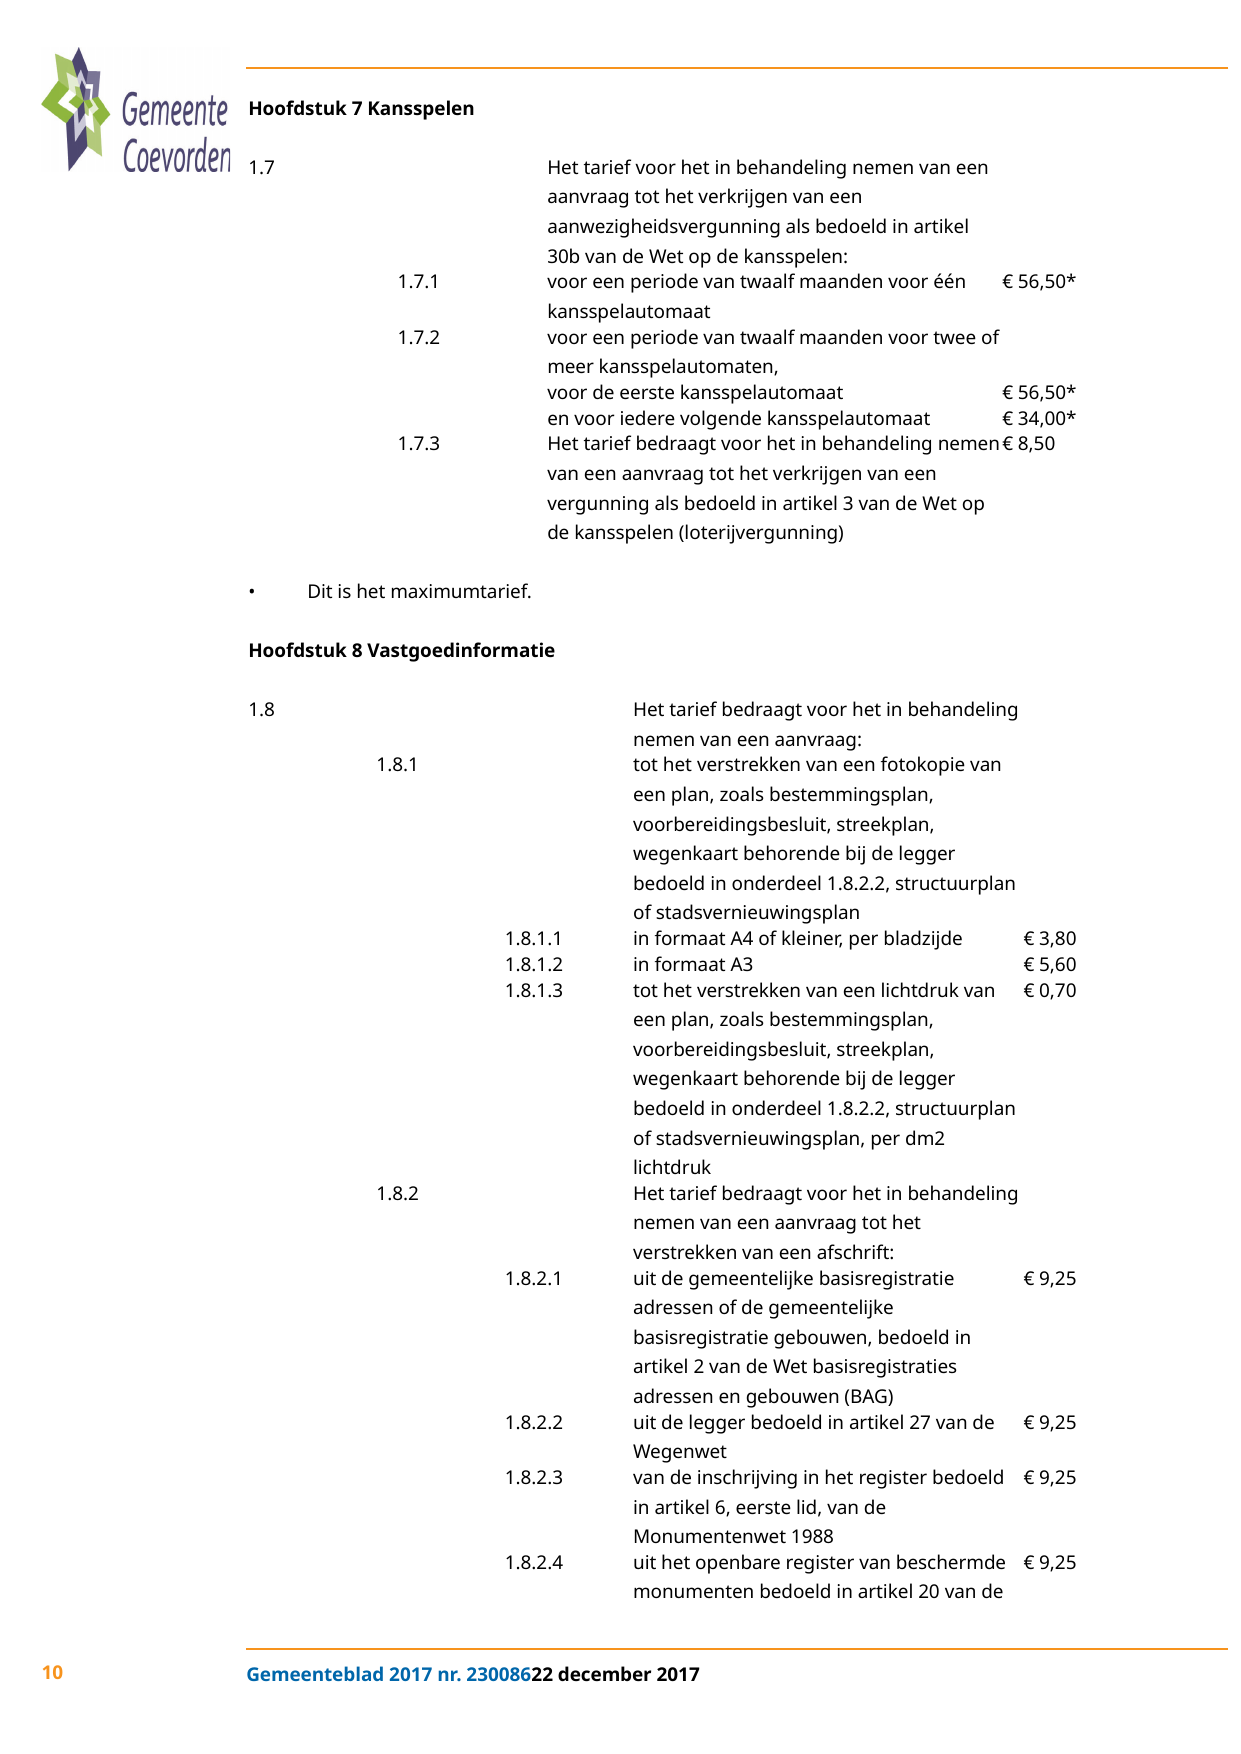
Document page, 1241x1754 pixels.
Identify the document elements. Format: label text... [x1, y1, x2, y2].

table_cell € 8,50 [1002, 431, 1152, 545]
table_cell [248, 925, 376, 951]
table_cell tot het verstrekken van een lichtdruk van een plan, zoals bestemmingsplan, voorbereidingsbesluit, streekplan, wegenkaart behorende bij de legger bedoeld in onderdeel 1.8.2.2, structuurplan of stadsvernieuwingsplan, per dm2 lichtdruk [633, 977, 1023, 1180]
table_cell [248, 752, 376, 925]
table_cell [376, 1464, 504, 1549]
table_header [505, 696, 633, 752]
text Hoofdstuk 7 Kansspelen [248, 95, 1152, 121]
table_header 1.8 [248, 696, 376, 752]
table_cell [376, 1549, 504, 1604]
table_cell [398, 379, 547, 405]
table_cell 1.8.2.3 [505, 1464, 633, 1549]
table_cell € 34,00* [1002, 405, 1152, 431]
table_cell € 3,80 [1023, 925, 1152, 951]
table_cell [505, 752, 633, 925]
table_cell voor de eerste kansspelautomaat [547, 379, 1002, 405]
table_cell [376, 925, 504, 951]
text Hoofdstuk 8 Vastgoedinformatie [248, 637, 1152, 663]
table_cell 1.7.3 [398, 431, 547, 545]
table_cell Het tarief bedraagt voor het in behandeling nemen van een aanvraag tot het verstrekken van een afschrift: [633, 1180, 1023, 1265]
table_cell [398, 405, 547, 431]
table_cell van de inschrijving in het register bedoeld in artikel 6, eerste lid, van de Monumentenwet 1988 [633, 1464, 1023, 1549]
table_cell [248, 1180, 376, 1265]
table_cell [1002, 324, 1152, 379]
table_cell € 9,25 [1023, 1464, 1152, 1549]
table_cell in formaat A4 of kleiner, per bladzijde [633, 925, 1023, 951]
table_cell [248, 431, 397, 545]
table_cell 1.8.2 [376, 1180, 504, 1265]
table_cell [248, 1549, 376, 1604]
table_cell 1.8.1.1 [505, 925, 633, 951]
table_cell uit de gemeentelijke basisregistratie adressen of de gemeentelijke basisregistratie gebouwen, bedoeld in artikel 2 van de Wet basisregistraties adressen en gebouwen (BAG) [633, 1265, 1023, 1409]
table_cell voor een periode van twaalf maanden voor één kansspelautomaat [547, 269, 1002, 324]
table_header [398, 154, 547, 268]
table_header [376, 696, 504, 752]
table_cell € 9,25 [1023, 1549, 1152, 1604]
table_cell uit de legger bedoeld in artikel 27 van de Wegenwet [633, 1409, 1023, 1464]
table_cell € 56,50* [1002, 379, 1152, 405]
table_cell [248, 379, 397, 405]
table_cell [505, 1180, 633, 1265]
table_cell 1.8.1.2 [505, 951, 633, 977]
table_cell € 56,50* [1002, 269, 1152, 324]
table_cell € 5,60 [1023, 951, 1152, 977]
table_cell in formaat A3 [633, 951, 1023, 977]
picture [41, 47, 231, 172]
table_cell 1.8.2.2 [505, 1409, 633, 1464]
table_cell uit het openbare register van beschermde monumenten bedoeld in artikel 20 van de [633, 1549, 1023, 1604]
table_header Het tarief voor het in behandeling nemen van een aanvraag tot het verkrijgen van een aanwezigheidsvergunning als bedoeld in artikel 30b van de Wet op de kansspelen: [547, 154, 1002, 268]
table_cell [248, 977, 376, 1180]
table_cell 1.8.2.1 [505, 1265, 633, 1409]
table_cell tot het verstrekken van een fotokopie van een plan, zoals bestemmingsplan, voorbereidingsbesluit, streekplan, wegenkaart behorende bij de legger bedoeld in onderdeel 1.8.2.2, structuurplan of stadsvernieuwingsplan [633, 752, 1023, 925]
table_cell [1023, 752, 1152, 925]
table_cell [376, 1265, 504, 1409]
table_cell [376, 1409, 504, 1464]
table_cell [248, 324, 397, 379]
table_cell € 9,25 [1023, 1409, 1152, 1464]
table_header Het tarief bedraagt voor het in behandeling nemen van een aanvraag: [633, 696, 1023, 752]
table_cell 1.8.2.4 [505, 1549, 633, 1604]
table_cell [248, 269, 397, 324]
table_cell 1.8.1 [376, 752, 504, 925]
table_cell [248, 951, 376, 977]
table_header 1.7 [248, 154, 397, 268]
list Dit is het maximumtarief. [248, 578, 1152, 604]
table_cell en voor iedere volgende kansspelautomaat [547, 405, 1002, 431]
table_cell 1.7.1 [398, 269, 547, 324]
table_cell [248, 1464, 376, 1549]
table_cell € 0,70 [1023, 977, 1152, 1180]
table_cell 1.8.1.3 [505, 977, 633, 1180]
table_cell 1.7.2 [398, 324, 547, 379]
table_cell [248, 1409, 376, 1464]
table_cell [376, 977, 504, 1180]
table_cell Het tarief bedraagt voor het in behandeling nemen van een aanvraag tot het verkrijgen van een vergunning als bedoeld in artikel 3 van de Wet op de kansspelen (loterijvergunning) [547, 431, 1002, 545]
table_cell [1023, 1180, 1152, 1265]
table_cell [376, 951, 504, 977]
table_cell [248, 1265, 376, 1409]
table_header [1002, 154, 1152, 268]
table_cell € 9,25 [1023, 1265, 1152, 1409]
table_header [1023, 696, 1152, 752]
table_cell voor een periode van twaalf maanden voor twee of meer kansspelautomaten, [547, 324, 1002, 379]
table_cell [248, 405, 397, 431]
